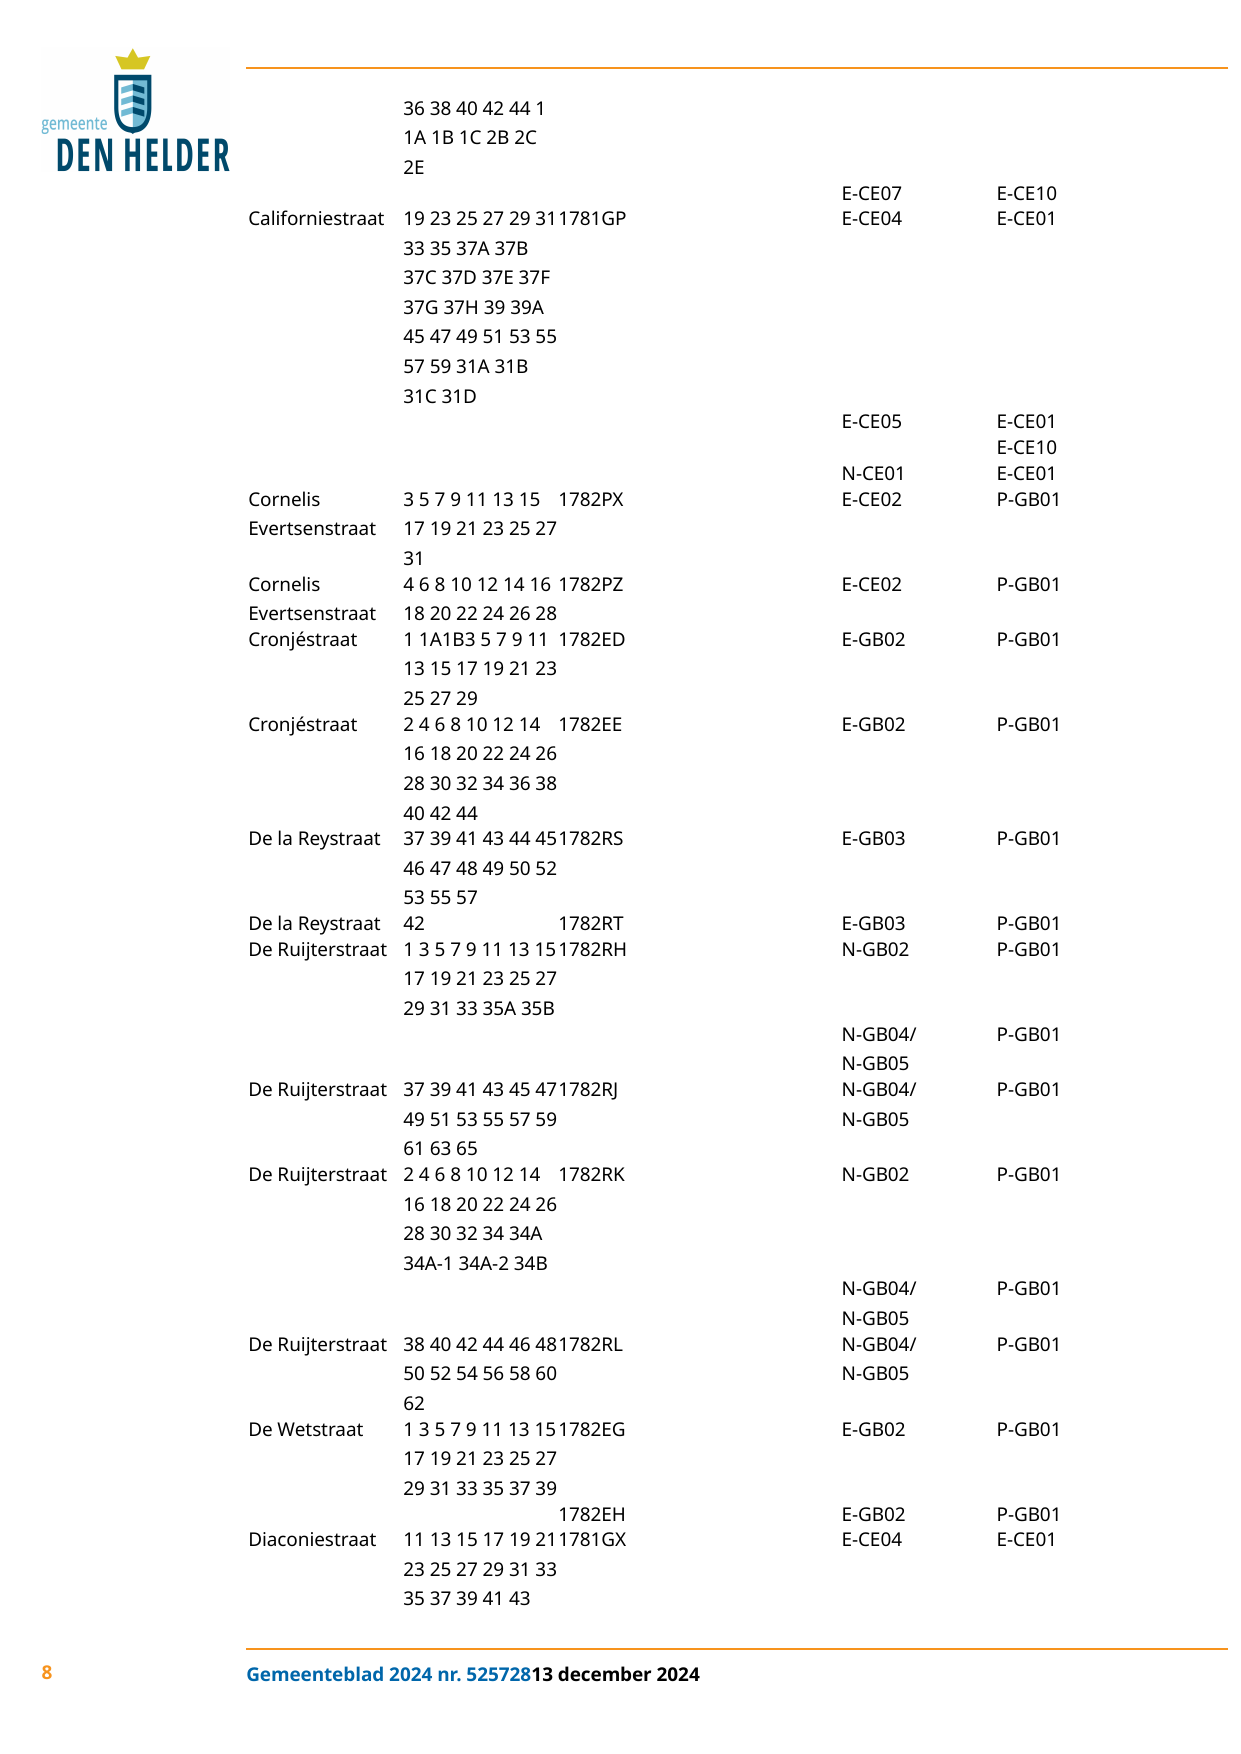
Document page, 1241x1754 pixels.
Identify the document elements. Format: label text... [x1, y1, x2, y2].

table_cell E-CE02 [841, 571, 996, 626]
table_cell [248, 409, 403, 434]
table_cell [996, 95, 1152, 180]
table_cell 1782EH [558, 1501, 841, 1526]
table_cell P-GB01 [996, 1276, 1152, 1331]
table_cell 1781GP [558, 205, 841, 409]
table_cell Cronjéstraat [248, 626, 403, 711]
table_cell E-GB02 [841, 711, 996, 825]
table_cell 3 5 7 9 11 13 15 17 19 21 23 25 27 31 [403, 486, 558, 571]
table_cell 38 40 42 44 46 48 50 52 54 56 58 60 62 [403, 1331, 558, 1416]
table_cell N-GB02 [841, 936, 996, 1021]
table_cell P-GB01 [996, 711, 1152, 825]
table_cell 1782RS [558, 825, 841, 910]
table_cell Cronjéstraat [248, 711, 403, 825]
table_cell De Ruijterstraat [248, 1331, 403, 1416]
table_cell De Ruijterstraat [248, 936, 403, 1021]
table_cell 1782RH [558, 936, 841, 1021]
picture [130, 157, 135, 172]
table_cell [248, 1276, 403, 1331]
table_cell Californiestraat [248, 205, 403, 409]
table_cell De Wetstraat [248, 1416, 403, 1501]
table_cell 1 3 5 7 9 11 13 15 17 19 21 23 25 27 29 31 33 35 37 39 [403, 1416, 558, 1501]
table_cell E-CE04 [841, 205, 996, 409]
table_cell E-CE01 [996, 1526, 1152, 1611]
table_cell 1 1A1B3 5 7 9 11 13 15 17 19 21 23 25 27 29 [403, 626, 558, 711]
picture [220, 160, 224, 172]
table_cell 1782RT [558, 910, 841, 936]
table_cell N-GB04/ N-GB05 [841, 1331, 996, 1416]
table_cell P-GB01 [996, 1331, 1152, 1416]
picture [100, 154, 106, 172]
table_cell De Ruijterstraat [248, 1161, 403, 1276]
table_cell 1782EG [558, 1416, 841, 1501]
table_cell P-GB01 [996, 486, 1152, 571]
table_cell 1 3 5 7 9 11 13 15 17 19 21 23 25 27 29 31 33 35A 35B [403, 936, 558, 1021]
table_cell [248, 1501, 403, 1526]
table_cell P-GB01 [996, 825, 1152, 910]
table_cell [403, 1276, 558, 1331]
table_cell 1781GX [558, 1526, 841, 1611]
table_cell [248, 434, 403, 460]
table_cell [841, 434, 996, 460]
table_cell P-GB01 [996, 910, 1152, 936]
table_cell [403, 180, 558, 205]
table_cell 2 4 6 8 10 12 14 16 18 20 22 24 26 28 30 32 34 34A 34A-1 34A-2 34B [403, 1161, 558, 1276]
table_cell [403, 409, 558, 434]
table_cell P-GB01 [996, 626, 1152, 711]
table_cell 37 39 41 43 44 45 46 47 48 49 50 52 53 55 57 [403, 825, 558, 910]
table_cell E-GB03 [841, 825, 996, 910]
table_cell E-GB02 [841, 1501, 996, 1526]
table_cell [248, 460, 403, 486]
table_cell N-GB02 [841, 1161, 996, 1276]
table_cell P-GB01 [996, 1416, 1152, 1501]
table_cell 1782RL [558, 1331, 841, 1416]
table_cell [558, 434, 841, 460]
table_cell E-GB02 [841, 1416, 996, 1501]
table_cell [558, 1021, 841, 1076]
table_cell E-CE01 [996, 409, 1152, 434]
table_cell [403, 1501, 558, 1526]
table_cell E-CE10 [996, 434, 1152, 460]
table_cell [403, 460, 558, 486]
table_cell E-GB02 [841, 626, 996, 711]
table_cell 42 [403, 910, 558, 936]
table_cell 1782PZ [558, 571, 841, 626]
table_cell 4 6 8 10 12 14 16 18 20 22 24 26 28 [403, 571, 558, 626]
table_cell 1782EE [558, 711, 841, 825]
table_cell N-CE01 [841, 460, 996, 486]
table_cell E-GB03 [841, 910, 996, 936]
table_cell P-GB01 [996, 1076, 1152, 1161]
table_cell P-GB01 [996, 1161, 1152, 1276]
table_cell [841, 95, 996, 180]
table_cell [248, 95, 403, 180]
table_cell E-CE01 [996, 460, 1152, 486]
table_cell [558, 95, 841, 180]
table_cell 37 39 41 43 45 47 49 51 53 55 57 59 61 63 65 [403, 1076, 558, 1161]
picture [41, 47, 231, 172]
table_cell N-GB04/ N-GB05 [841, 1021, 996, 1076]
picture [63, 144, 68, 165]
table_cell [248, 1021, 403, 1076]
table_cell P-GB01 [996, 1501, 1152, 1526]
table_cell Diaconiestraat [248, 1526, 403, 1611]
table_cell E-CE04 [841, 1526, 996, 1611]
table_cell [558, 1276, 841, 1331]
table_cell [558, 460, 841, 486]
table_cell 11 13 15 17 19 21 23 25 27 29 31 33 35 37 39 41 43 [403, 1526, 558, 1611]
table_cell E-CE02 [841, 486, 996, 571]
table_cell 36 38 40 42 44 1 1A 1B 1C 2B 2C 2E [403, 95, 558, 180]
table_cell E-CE05 [841, 409, 996, 434]
table_cell E-CE10 [996, 180, 1152, 205]
table_cell De Ruijterstraat [248, 1076, 403, 1161]
picture [182, 144, 187, 165]
table_cell N-GB04/ N-GB05 [841, 1276, 996, 1331]
table_cell Cornelis Evertsenstraat [248, 486, 403, 571]
table_cell P-GB01 [996, 1021, 1152, 1076]
table_cell 1782PX [558, 486, 841, 571]
table_cell [403, 434, 558, 460]
table_cell P-GB01 [996, 936, 1152, 1021]
table_cell 1782RJ [558, 1076, 841, 1161]
table_cell [558, 180, 841, 205]
table_cell E-CE01 [996, 205, 1152, 409]
table_cell 19 23 25 27 29 31 33 35 37A 37B 37C 37D 37E 37F 37G 37H 39 39A 45 47 49 51 53 55 57 59 31A 31B 31C 31D [403, 205, 558, 409]
table_cell De la Reystraat [248, 825, 403, 910]
table_cell E-CE07 [841, 180, 996, 205]
table_cell De la Reystraat [248, 910, 403, 936]
table_cell Cornelis Evertsenstraat [248, 571, 403, 626]
table_cell [558, 409, 841, 434]
table_cell 2 4 6 8 10 12 14 16 18 20 22 24 26 28 30 32 34 36 38 40 42 44 [403, 711, 558, 825]
table_cell 1782RK [558, 1161, 841, 1276]
table_cell 1782ED [558, 626, 841, 711]
table_cell N-GB04/ N-GB05 [841, 1076, 996, 1161]
table_cell P-GB01 [996, 571, 1152, 626]
table_cell [248, 180, 403, 205]
table_cell [403, 1021, 558, 1076]
